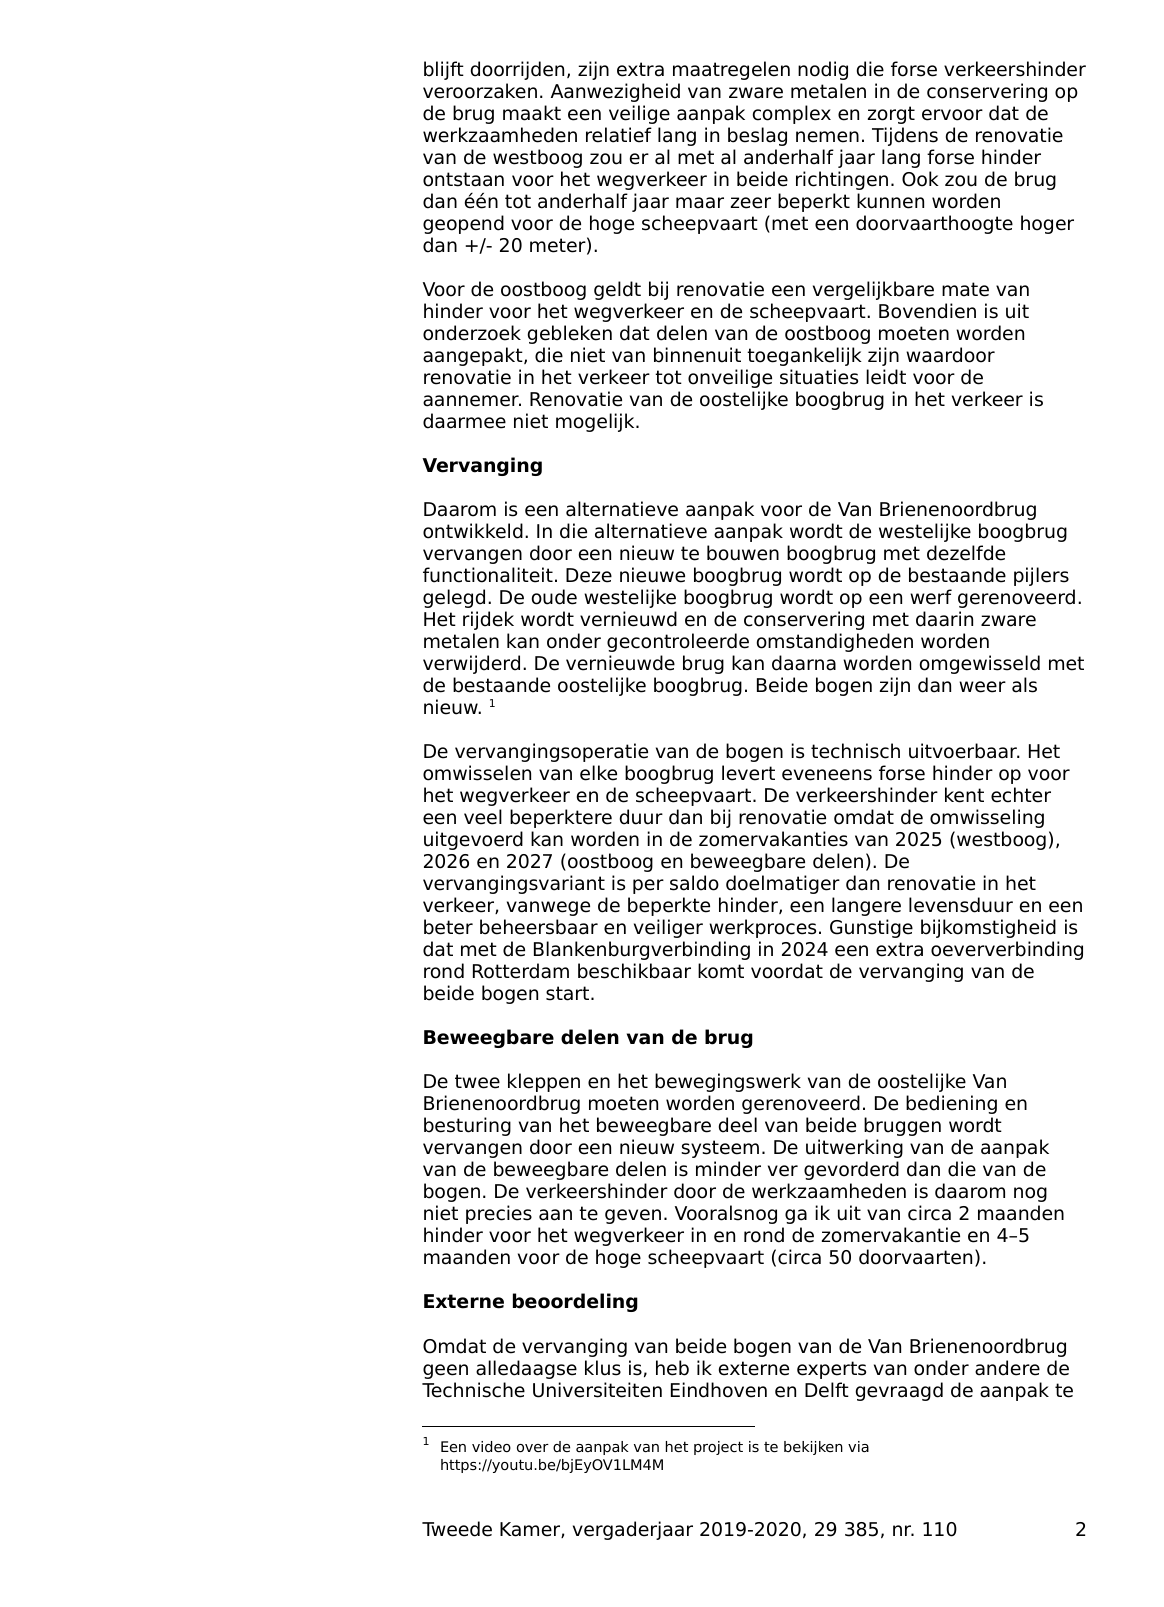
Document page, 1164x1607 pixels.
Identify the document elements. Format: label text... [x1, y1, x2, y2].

text Voor de oostboog geldt bij renovatie een vergelijkbare mate van hinder voor het wegverkeer en de scheepvaart. Bovendien is uit onderzoek gebleken dat delen van de oostboog moeten worden aangepakt, die niet van binnenuit toegankelijk zijn waardoor renovatie in het verkeer tot onveilige situaties leidt voor de aannemer. Renovatie van de oostelijke boogbrug in het verkeer is daarmee niet mogelijk. [422, 279, 1087, 433]
subtitle Vervanging [422, 455, 1087, 477]
text Een video over de aanpak van het project is te bekijken via https://youtu.be/bjEyOV1LM4M [422, 1435, 1087, 1474]
text Daarom is een alternatieve aanpak voor de Van Brienenoordbrug ontwikkeld. In die alternatieve aanpak wordt de westelijke boogbrug vervangen door een nieuw te bouwen boogbrug met dezelfde functionaliteit. Deze nieuwe boogbrug wordt op de bestaande pijlers gelegd. De oude westelijke boogbrug wordt op een werf gerenoveerd. Het rijdek wordt vernieuwd en de conservering met daarin zware metalen kan onder gecontroleerde omstandigheden worden verwijderd. De vernieuwde brug kan daarna worden omgewisseld met de bestaande oostelijke boogbrug. Beide bogen zijn dan weer als nieuw. [422, 499, 1087, 719]
text De twee kleppen en het bewegingswerk van de oostelijke Van Brienenoordbrug moeten worden gerenoveerd. De bediening en besturing van het beweegbare deel van beide bruggen wordt vervangen door een nieuw systeem. De uitwerking van de aanpak van de beweegbare delen is minder ver gevorderd dan die van de bogen. De verkeershinder door de werkzaamheden is daarom nog niet precies aan te geven. Vooralsnog ga ik uit van circa 2 maanden hinder voor het wegverkeer in en rond de zomervakantie en 4–5 maanden voor de hoge scheepvaart (circa 50 doorvaarten). [422, 1071, 1087, 1269]
subtitle Externe beoordeling [422, 1291, 1087, 1313]
text De vervangingsoperatie van de bogen is technisch uitvoerbaar. Het omwisselen van elke boogbrug levert eveneens forse hinder op voor het wegverkeer en de scheepvaart. De verkeershinder kent echter een veel beperktere duur dan bij renovatie omdat de omwisseling uitgevoerd kan worden in de zomervakanties van 2025 (westboog), 2026 en 2027 (oostboog en beweegbare delen). De vervangingsvariant is per saldo doelmatiger dan renovatie in het verkeer, vanwege de beperkte hinder, een langere levensduur en een beter beheersbaar en veiliger werkproces. Gunstige bijkomstigheid is dat met de Blankenburgverbinding in 2024 een extra oeververbinding rond Rotterdam beschikbaar komt voordat de vervanging van de beide bogen start. [422, 741, 1087, 1005]
text Omdat de vervanging van beide bogen van de Van Brienenoordbrug geen alledaagse klus is, heb ik externe experts van onder andere de Technische Universiteiten Eindhoven en Delft gevraagd de aanpak te [422, 1336, 1087, 1401]
subtitle Beweegbare delen van de brug [422, 1027, 1087, 1049]
text blijft doorrijden, zijn extra maatregelen nodig die forse verkeershinder veroorzaken. Aanwezigheid van zware metalen in de conservering op de brug maakt een veilige aanpak complex en zorgt ervoor dat de werkzaamheden relatief lang in beslag nemen. Tijdens de renovatie van de westboog zou er al met al anderhalf jaar lang forse hinder ontstaan voor het wegverkeer in beide richtingen. Ook zou de brug dan één tot anderhalf jaar maar zeer beperkt kunnen worden geopend voor de hoge scheepvaart (met een doorvaarthoogte hoger dan +/- 20 meter). [422, 59, 1087, 257]
